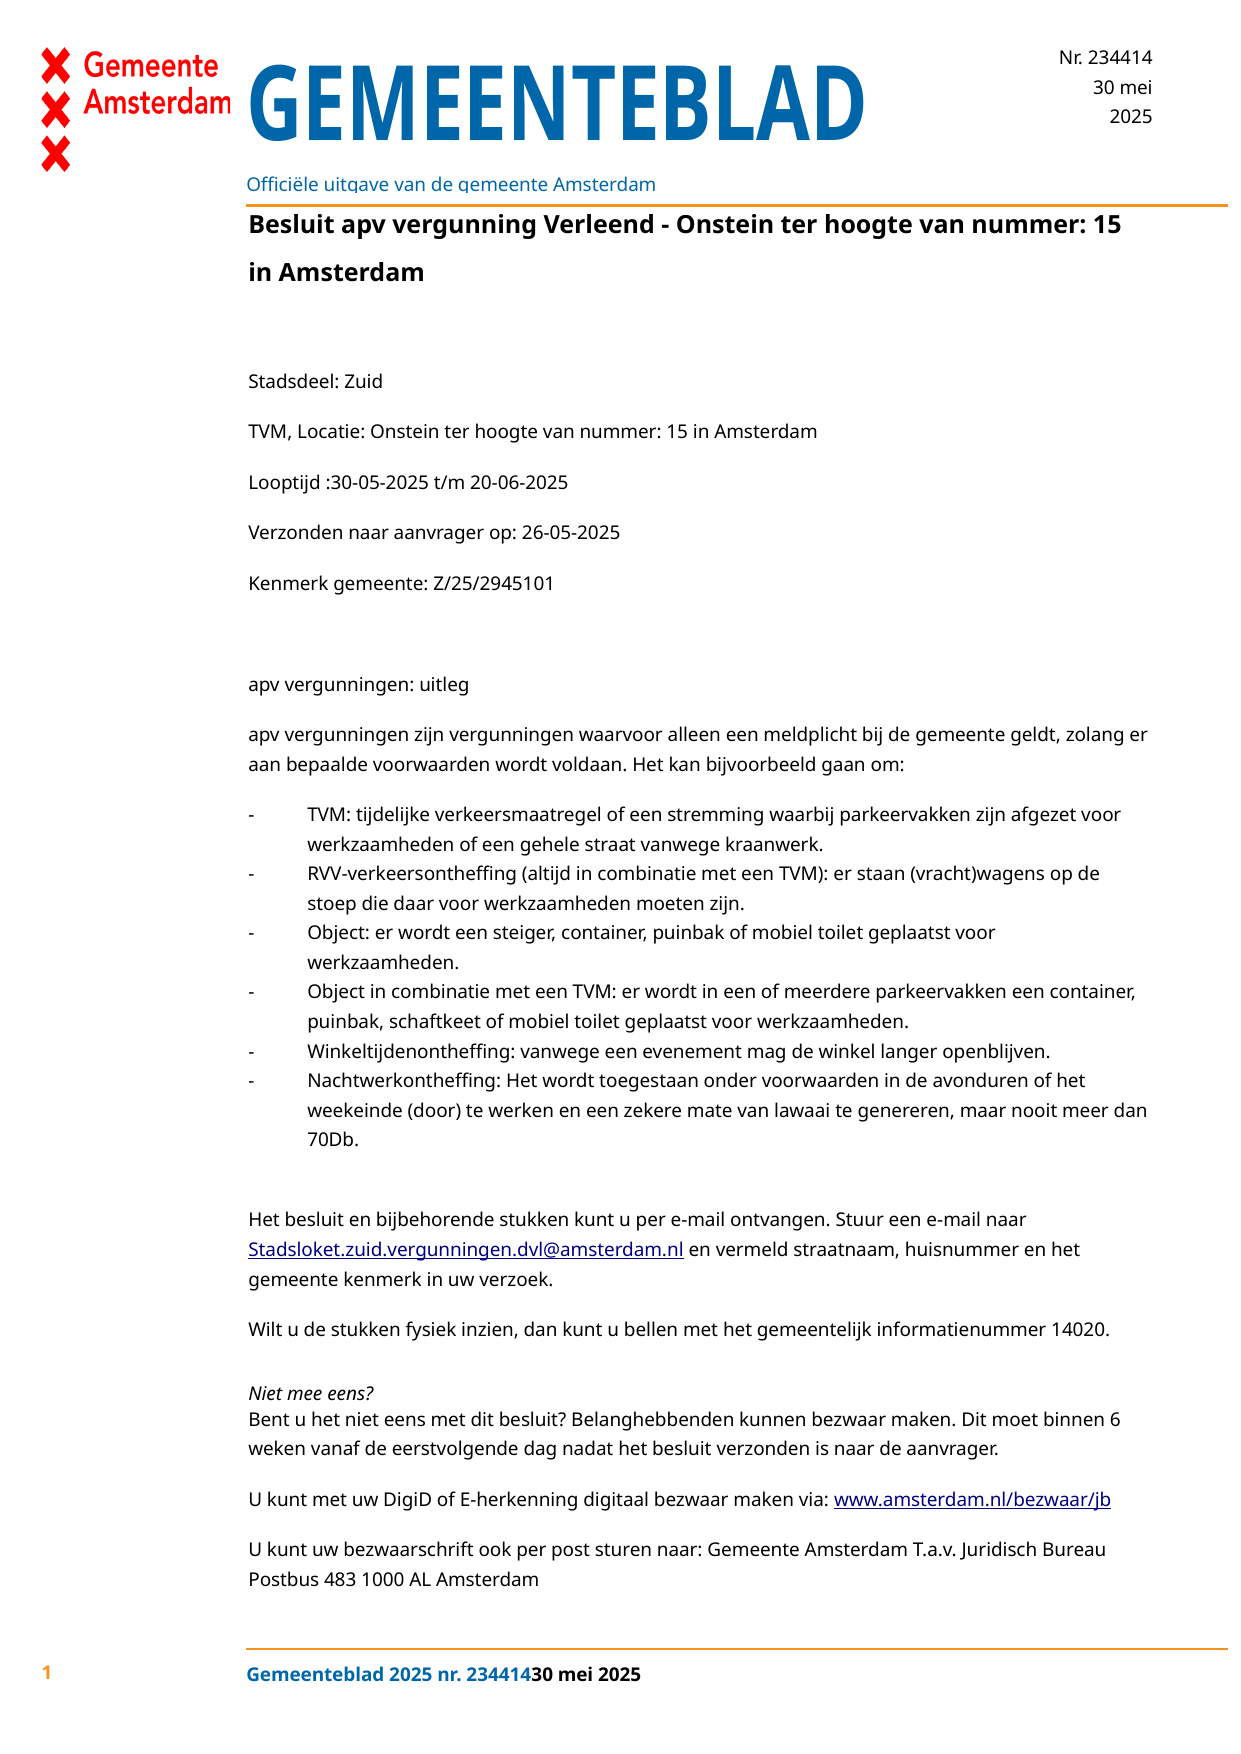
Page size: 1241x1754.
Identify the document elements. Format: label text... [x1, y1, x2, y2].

text apv vergunningen: uitleg [248, 671, 1152, 697]
text TVM, Locatie: Onstein ter hoogte van nummer: 15 in Amsterdam [248, 419, 1152, 444]
text Wilt u de stukken fysiek inzien, dan kunt u bellen met het gemeentelijk informatienummer 14020. [248, 1316, 1152, 1342]
text Verzonden naar aanvrager op: 26-05-2025 [248, 519, 1152, 545]
text Niet mee eens? [248, 1380, 1152, 1406]
text Het besluit en bijbehorende stukken kunt u per e-mail ontvangen. Stuur een e-mail naar Stadsloket.zuid.vergunningen.dvl@amsterdam.nl en vermeld straatnaam, huisnummer en het gemeente kenmerk in uw verzoek. [248, 1207, 1152, 1292]
text Kenmerk gemeente: Z/25/2945101 [248, 570, 1152, 596]
picture [41, 47, 231, 172]
text U kunt uw bezwaarschrift ook per post sturen naar: Gemeente Amsterdam T.a.v. Juridisch Bureau Postbus 483 1000 AL Amsterdam [248, 1536, 1152, 1592]
list Object: er wordt een steiger, container, puinbak of mobiel toilet geplaatst voor werkzaamheden. [248, 919, 1152, 975]
list RVV-verkeersontheffing (altijd in combinatie met een TVM): er staan (vracht)wagens op de stoep die daar voor werkzaamheden moeten zijn. [248, 860, 1152, 916]
list TVM: tijdelijke verkeersmaatregel of een stremming waarbij parkeervakken zijn afgezet voor werkzaamheden of een gehele straat vanwege kraanwerk. [248, 801, 1152, 857]
text Besluit apv vergunning Verleend - Onstein ter hoogte van nummer: 15 in Amsterdam [248, 207, 1152, 288]
text apv vergunningen zijn vergunningen waarvoor alleen een meldplicht bij de gemeente geldt, zolang er aan bepaalde voorwaarden wordt voldaan. Het kan bijvoorbeeld gaan om: [248, 721, 1152, 777]
text Bent u het niet eens met dit besluit? Belanghebbenden kunnen bezwaar maken. Dit moet binnen 6 weken vanaf de eerstvolgende dag nadat het besluit verzonden is naar de aanvrager. [248, 1406, 1152, 1461]
list Object in combinatie met een TVM: er wordt in een of meerdere parkeervakken een container, puinbak, schaftkeet of mobiel toilet geplaatst voor werkzaamheden. [248, 979, 1152, 1034]
text U kunt met uw DigiD of E-herkenning digitaal bezwaar maken via: www.amsterdam.nl/bezwaar/jb [248, 1486, 1152, 1512]
list Winkeltijdenontheffing: vanwege een evenement mag de winkel langer openblijven. [248, 1038, 1152, 1064]
text Looptijd :30-05-2025 t/m 20-06-2025 [248, 469, 1152, 495]
text Stadsdeel: Zuid [248, 368, 1152, 394]
list Nachtwerkontheffing: Het wordt toegestaan onder voorwaarden in de avonduren of het weekeinde (door) te werken en een zekere mate van lawaai te genereren, maar nooit meer dan 70Db. [248, 1067, 1152, 1152]
